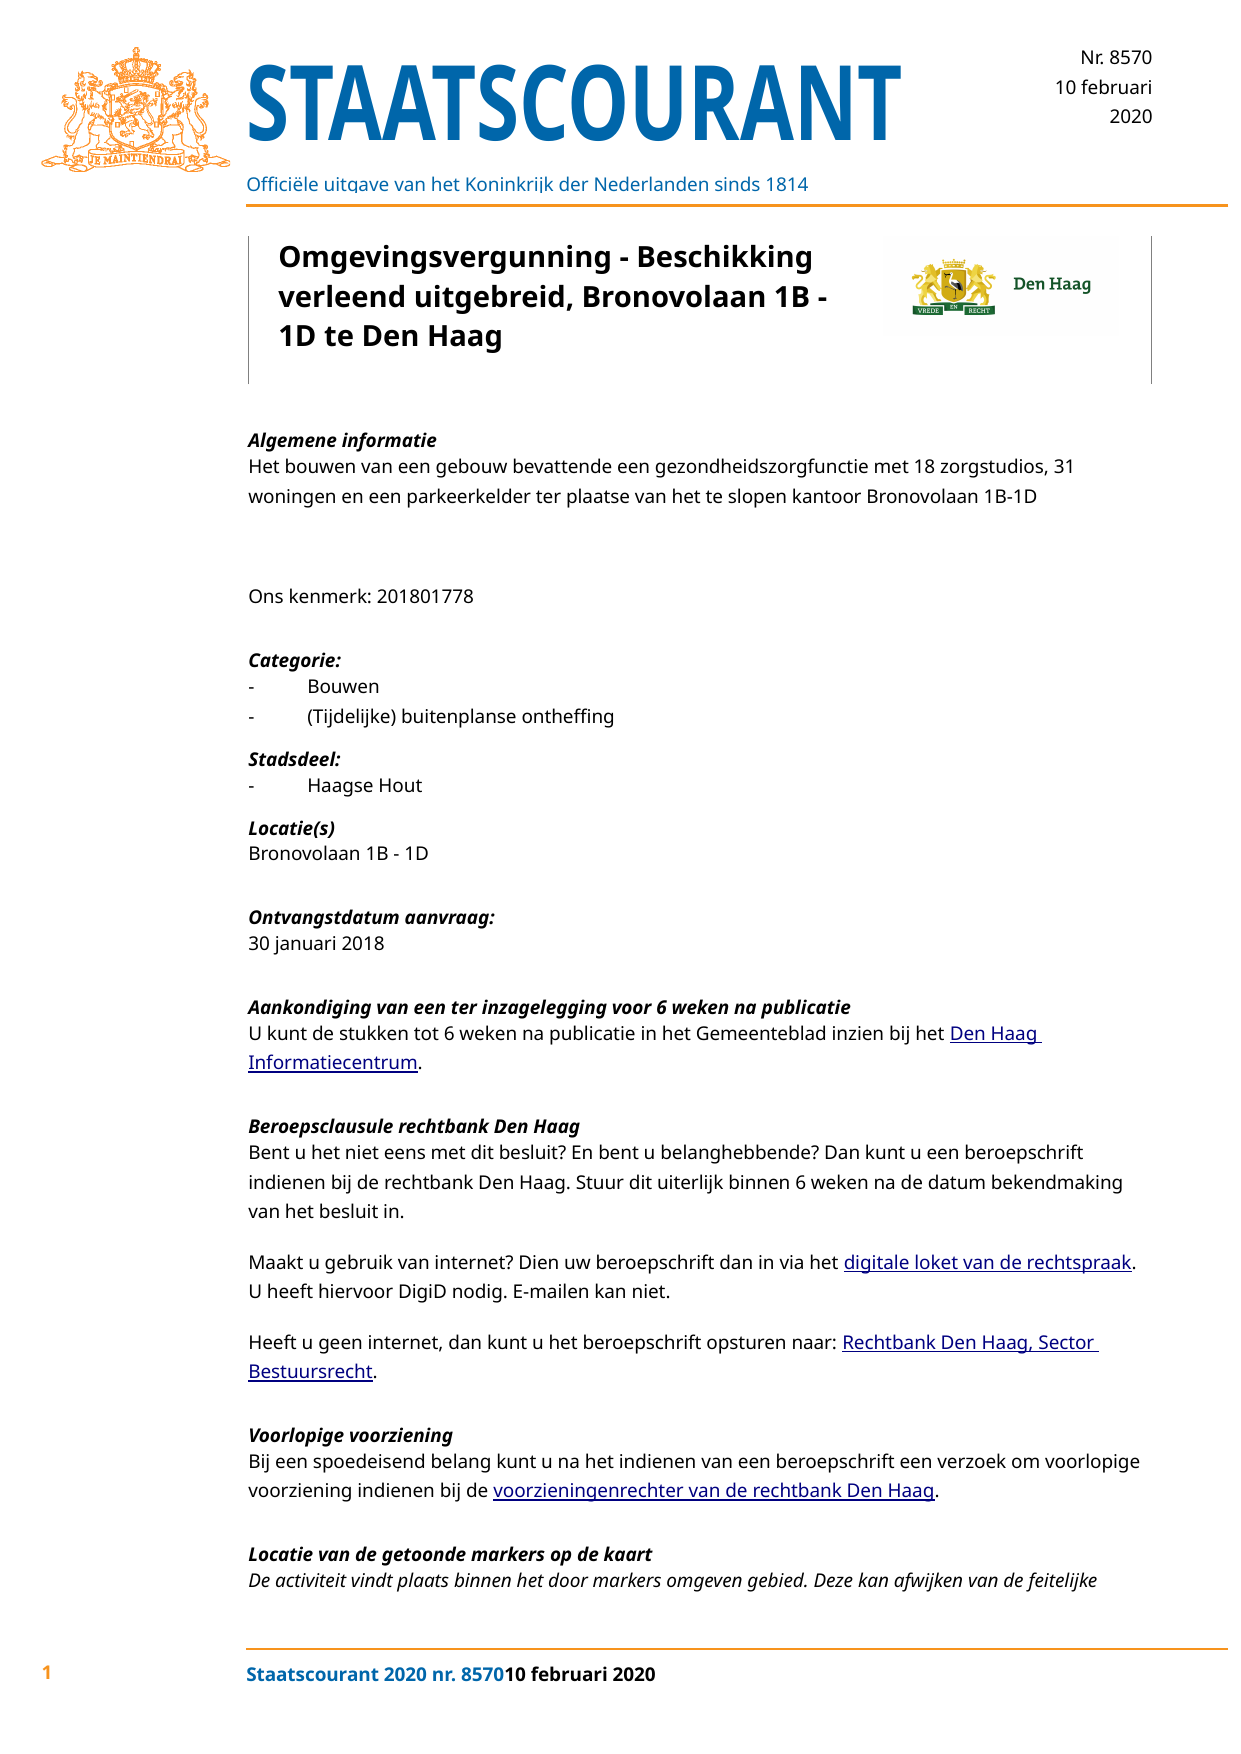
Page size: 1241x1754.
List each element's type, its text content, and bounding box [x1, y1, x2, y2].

text Locatie van de getoonde markers op de kaart [248, 1542, 1152, 1567]
text U kunt de stukken tot 6 weken na publicatie in het Gemeenteblad inzien bij het Den Haag Informatiecentrum. [248, 1020, 1152, 1075]
text Het bouwen van een gebouw bevattende een gezondheidszorgfunctie met 18 zorgstudios, 31 woningen en een parkeerkelder ter plaatse van het te slopen kantoor Bronovolaan 1B-1D [248, 453, 1152, 508]
text Ons kenmerk: 201801778 [248, 584, 1152, 609]
text 30 januari 2018 [248, 930, 1152, 956]
list Haagse Hout [248, 772, 1152, 797]
text Heeft u geen internet, dan kunt u het beroepschrift opsturen naar: Rechtbank Den Haag, Sector Bestuursrecht. [248, 1329, 1152, 1384]
text Ontvangstdatum aanvraag: [248, 904, 1152, 930]
text Categorie: [248, 648, 1152, 673]
text Voorlopige voorziening [248, 1422, 1152, 1448]
text Algemene informatie [248, 427, 1152, 453]
table_header [850, 236, 1151, 384]
text Locatie(s) [248, 815, 1152, 841]
text Stadsdeel: [248, 746, 1152, 772]
text De activiteit vindt plaats binnen het door markers omgeven gebied. Deze kan afwijken van de feitelijke [248, 1567, 1152, 1593]
list (Tijdelijke) buitenplanse ontheffing [248, 703, 1152, 729]
picture [41, 47, 231, 172]
text Maakt u gebruik van internet? Dien uw beroepschrift dan in via het digitale loket van de rechtspraak. U heeft hiervoor DigiD nodig. E-mailen kan niet. [248, 1249, 1152, 1304]
text Aankondiging van een ter inzagelegging voor 6 weken na publicatie [248, 994, 1152, 1020]
text Bij een spoedeisend belang kunt u na het indienen van een beroepschrift een verzoek om voorlopige voorziening indienen bij de voorzieningenrechter van de rechtbank Den Haag. [248, 1448, 1152, 1503]
text Bent u het niet eens met dit besluit? En bent u belanghebbende? Dan kunt u een beroepschrift indienen bij de rechtbank Den Haag. Stuur dit uiterlijk binnen 6 weken na de datum bekendmaking van het besluit in. [248, 1139, 1152, 1224]
table_header Omgevingsvergunning - Beschikking verleend uitgebreid, Bronovolaan 1B - 1D te Den Haag [249, 236, 850, 384]
text Beroepsclausule rechtbank Den Haag [248, 1113, 1152, 1139]
picture [882, 236, 1119, 336]
text Bronovolaan 1B - 1D [248, 841, 1152, 866]
list Bouwen [248, 673, 1152, 699]
